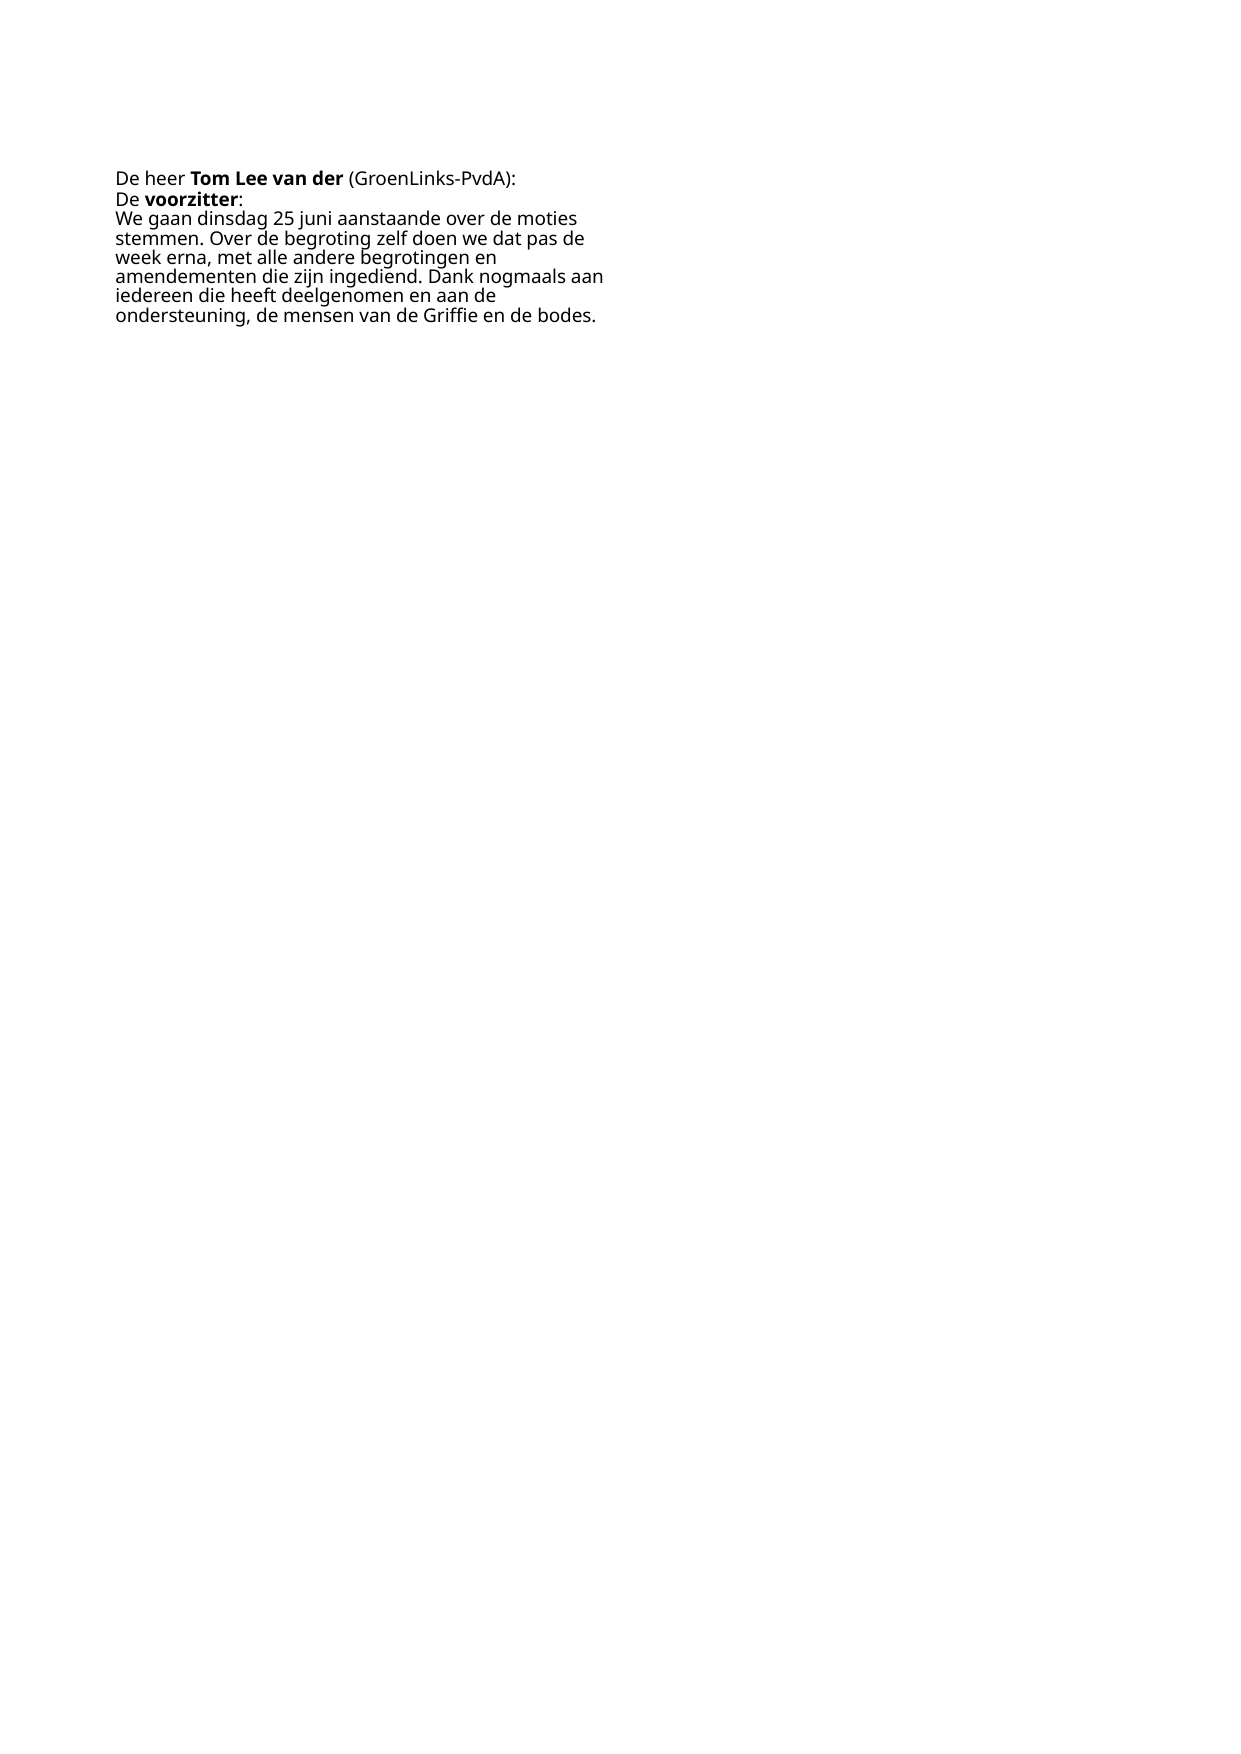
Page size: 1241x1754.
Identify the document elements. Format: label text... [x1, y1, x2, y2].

text De voorzitter: [115, 191, 605, 210]
text We gaan dinsdag 25 juni aanstaande over de moties stemmen. Over de begroting zelf doen we dat pas de week erna, met alle andere begrotingen en amendementen die zijn ingediend. Dank nogmaals aan iedereen die heeft deelgenomen en aan de ondersteuning, de mensen van de Griffie en de bodes. [115, 210, 605, 326]
text De heer Tom Lee van der (GroenLinks-PvdA): [115, 165, 605, 191]
